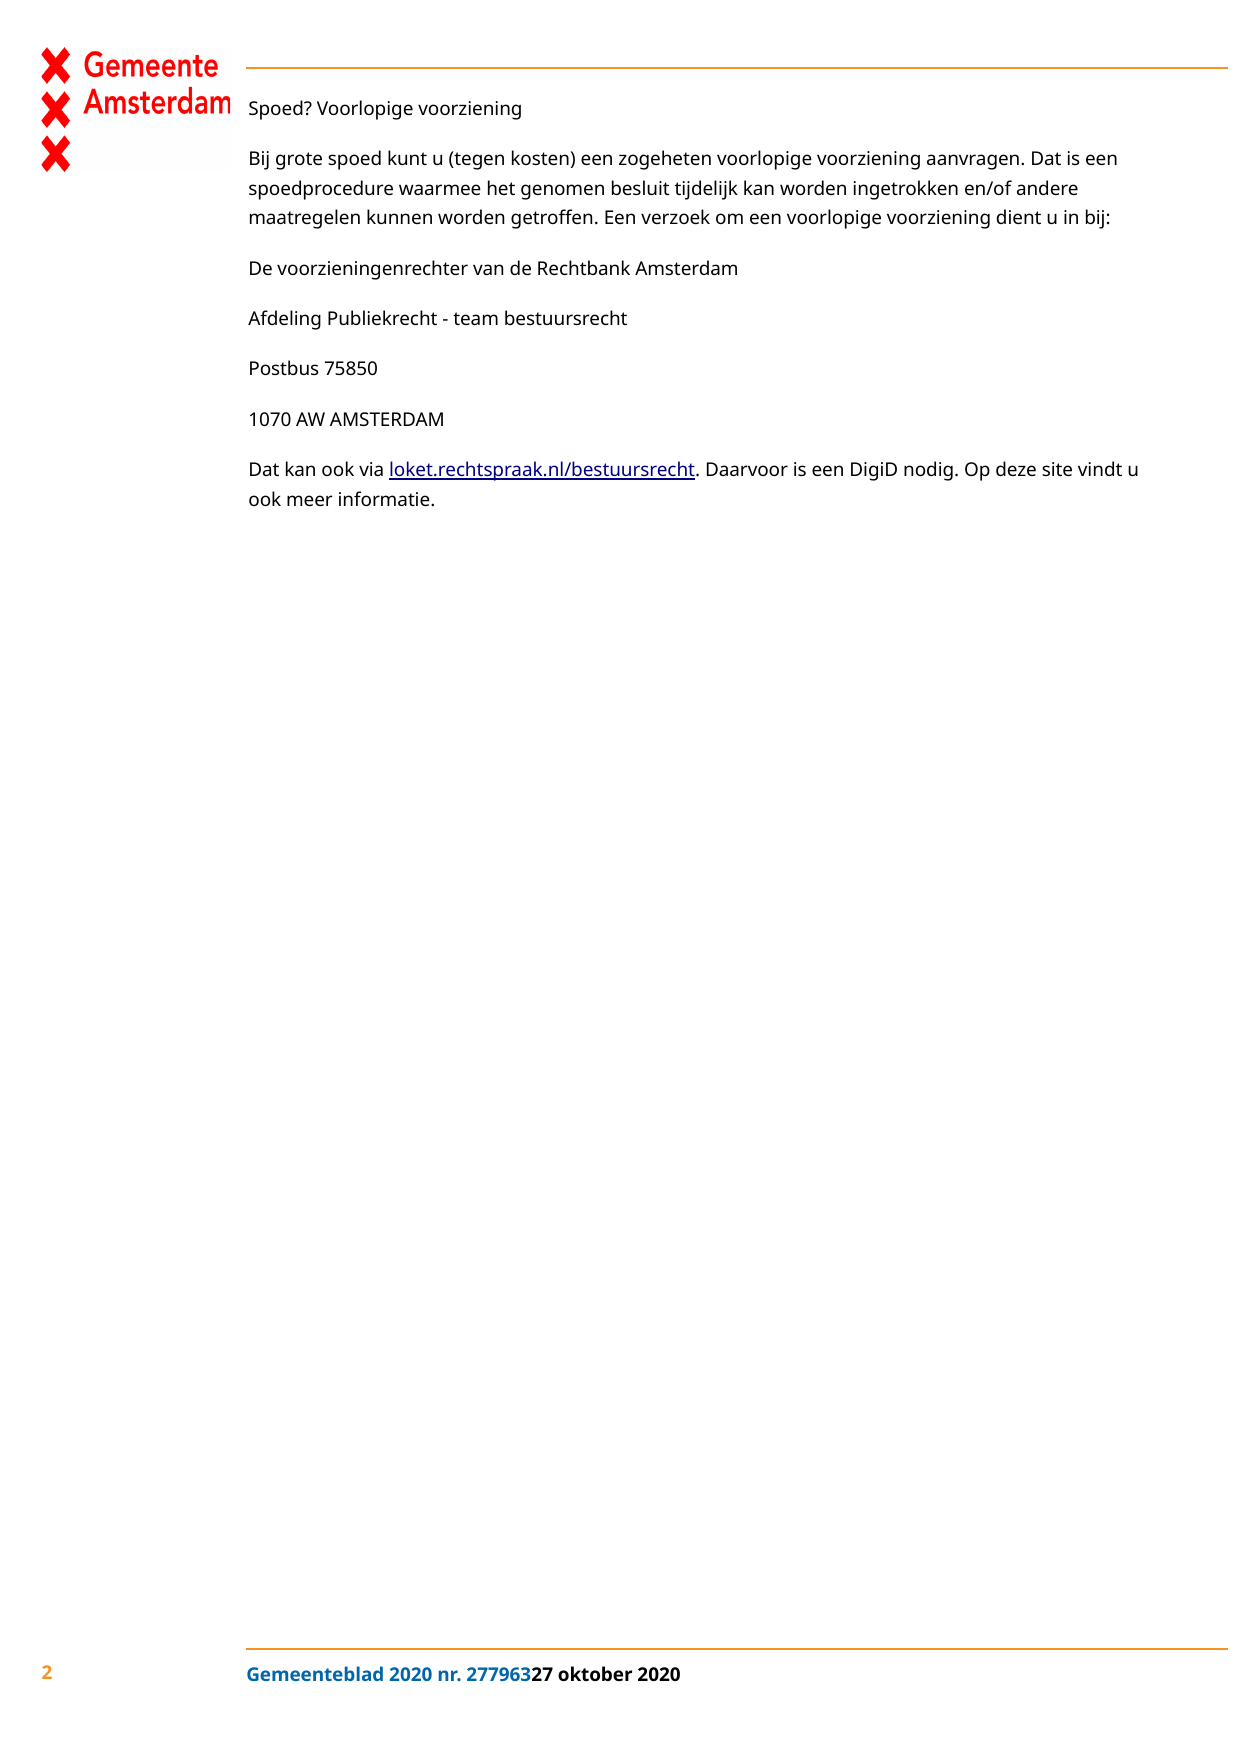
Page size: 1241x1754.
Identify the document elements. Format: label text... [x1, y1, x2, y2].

text Spoed? Voorlopige voorziening [248, 95, 1152, 121]
text Afdeling Publiekrecht - team bestuursrecht [248, 305, 1152, 331]
text 1070 AW AMSTERDAM [248, 406, 1152, 432]
picture [41, 47, 231, 172]
text Bij grote spoed kunt u (tegen kosten) een zogeheten voorlopige voorziening aanvragen. Dat is een spoedprocedure waarmee het genomen besluit tijdelijk kan worden ingetrokken en/of andere maatregelen kunnen worden getroffen. Een verzoek om een voorlopige voorziening dient u in bij: [248, 145, 1152, 230]
text Dat kan ook via loket.rechtspraak.nl/bestuursrecht. Daarvoor is een DigiD nodig. Op deze site vindt u ook meer informatie. [248, 456, 1152, 512]
text Postbus 75850 [248, 356, 1152, 381]
text De voorzieningenrechter van de Rechtbank Amsterdam [248, 255, 1152, 281]
